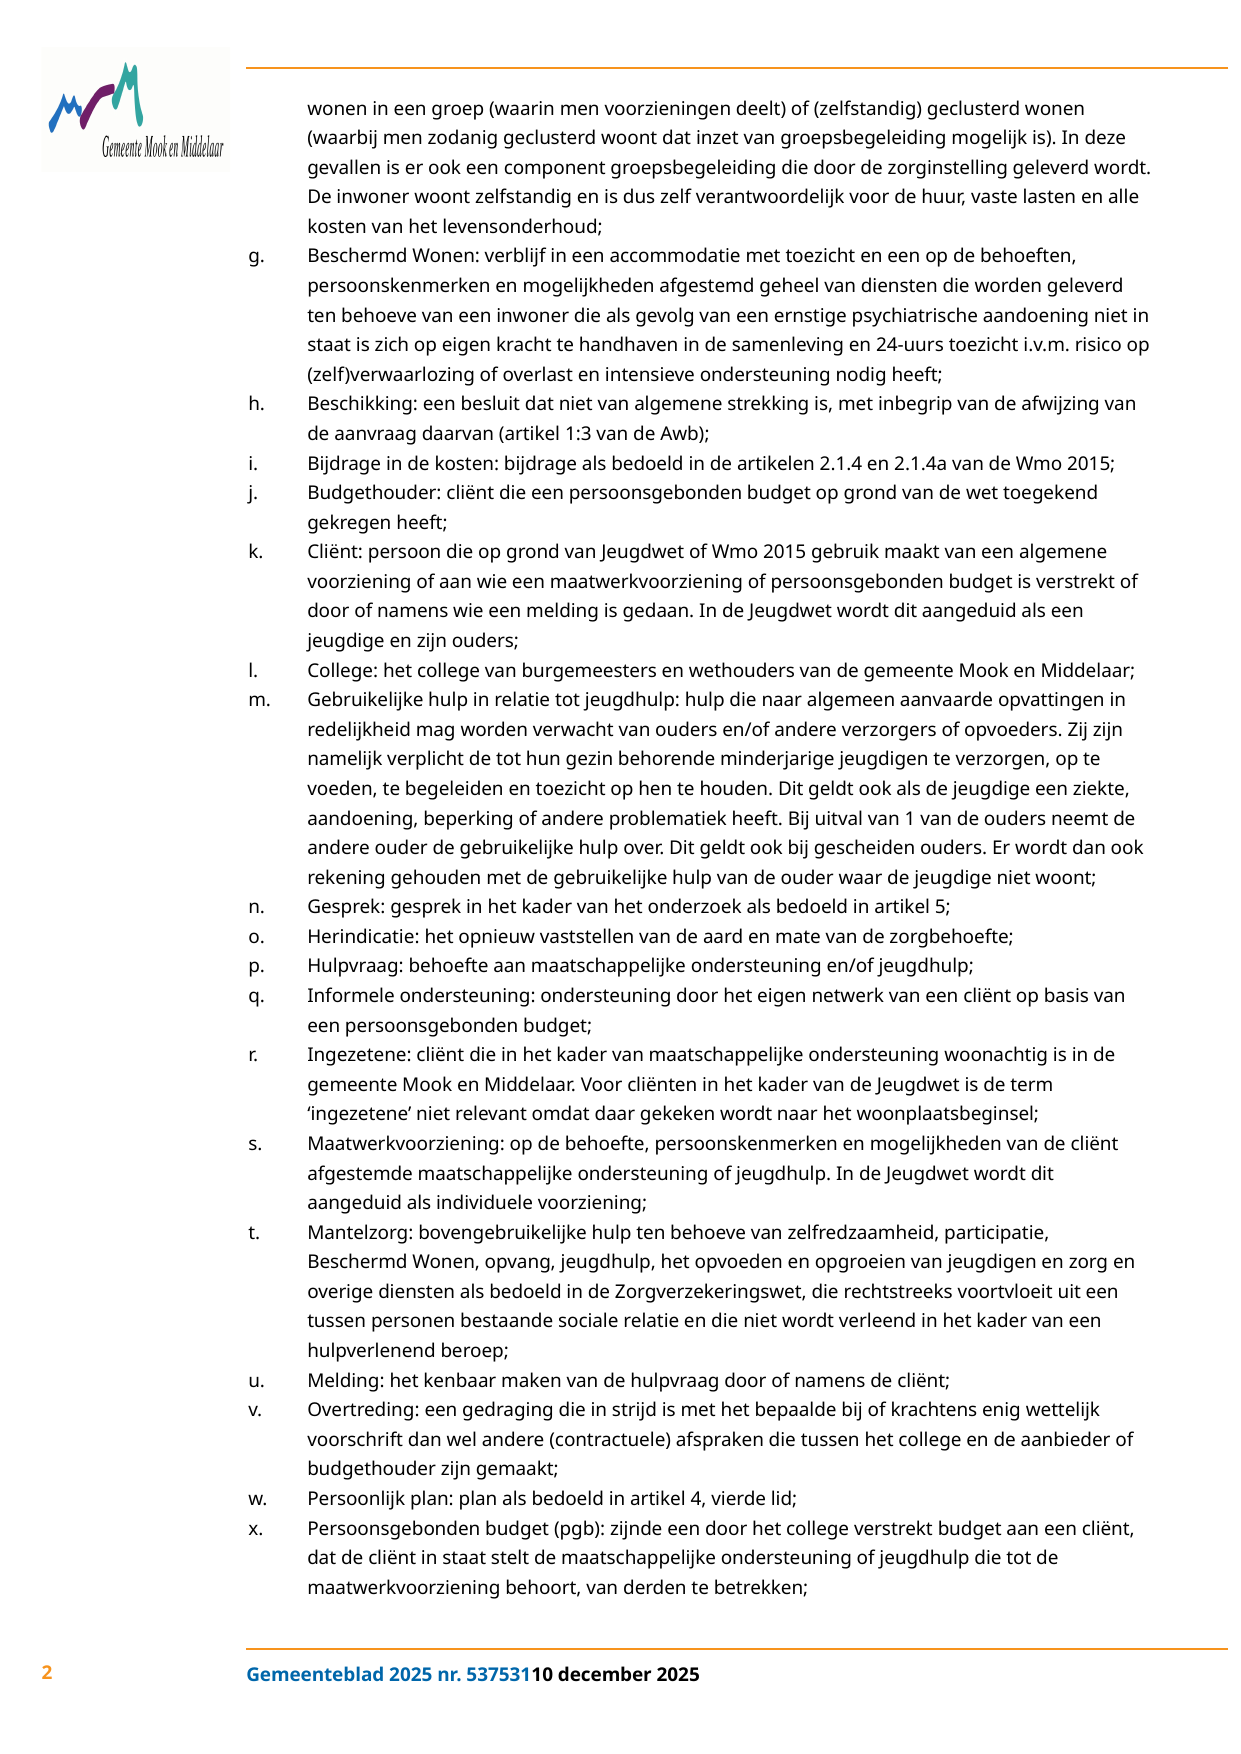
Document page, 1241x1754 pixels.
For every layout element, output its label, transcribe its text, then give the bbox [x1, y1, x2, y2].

list Maatwerkvoorziening: op de behoefte, persoonskenmerken en mogelijkheden van de cliënt afgestemde maatschappelijke ondersteuning of jeugdhulp. In de Jeugdwet wordt dit aangeduid als individuele voorziening; [248, 1130, 1152, 1215]
list Hulpvraag: behoefte aan maatschappelijke ondersteuning en/of jeugdhulp; [248, 953, 1152, 978]
picture [41, 47, 231, 172]
list Gesprek: gesprek in het kader van het onderzoek als bedoeld in artikel 5; [248, 893, 1152, 919]
list Beschikking: een besluit dat niet van algemene strekking is, met inbegrip van de afwijzing van de aanvraag daarvan (artikel 1:3 van de Awb); [248, 391, 1152, 446]
list Bijdrage in de kosten: bijdrage als bedoeld in de artikelen 2.1.4 en 2.1.4a van de Wmo 2015; [248, 450, 1152, 476]
list Beschermd Wonen: verblijf in een accommodatie met toezicht en een op de behoeften, persoonskenmerken en mogelijkheden afgestemd geheel van diensten die worden geleverd ten behoeve van een inwoner die als gevolg van een ernstige psychiatrische aandoening niet in staat is zich op eigen kracht te handhaven in de samenleving en 24-uurs toezicht i.v.m. risico op (zelf)verwaarlozing of overlast en intensieve ondersteuning nodig heeft; [248, 243, 1152, 387]
list Herindicatie: het opnieuw vaststellen van de aard en mate van de zorgbehoefte; [248, 923, 1152, 949]
list Ingezetene: cliënt die in het kader van maatschappelijke ondersteuning woonachtig is in de gemeente Mook en Middelaar. Voor cliënten in het kader van de Jeugdwet is de term ‘ingezetene’ niet relevant omdat daar gekeken wordt naar het woonplaatsbeginsel; [248, 1041, 1152, 1126]
list Budgethouder: cliënt die een persoonsgebonden budget op grond van de wet toegekend gekregen heeft; [248, 479, 1152, 535]
list Gebruikelijke hulp in relatie tot jeugdhulp: hulp die naar algemeen aanvaarde opvattingen in redelijkheid mag worden verwacht van ouders en/of andere verzorgers of opvoeders. Zij zijn namelijk verplicht de tot hun gezin behorende minderjarige jeugdigen te verzorgen, op te voeden, te begeleiden en toezicht op hen te houden. Dit geldt ook als de jeugdige een ziekte, aandoening, beperking of andere problematiek heeft. Bij uitval van 1 van de ouders neemt de andere ouder de gebruikelijke hulp over. Dit geldt ook bij gescheiden ouders. Er wordt dan ook rekening gehouden met de gebruikelijke hulp van de ouder waar de jeugdige niet woont; [248, 686, 1152, 890]
list Persoonlijk plan: plan als bedoeld in artikel 4, vierde lid; [248, 1485, 1152, 1511]
list College: het college van burgemeesters en wethouders van de gemeente Mook en Middelaar; [248, 657, 1152, 683]
list wonen in een groep (waarin men voorzieningen deelt) of (zelfstandig) geclusterd wonen (waarbij men zodanig geclusterd woont dat inzet van groepsbegeleiding mogelijk is). In deze gevallen is er ook een component groepsbegeleiding die door de zorginstelling geleverd wordt. [248, 95, 1152, 180]
list Melding: het kenbaar maken van de hulpvraag door of namens de cliënt; [248, 1367, 1152, 1393]
list Overtreding: een gedraging die in strijd is met het bepaalde bij of krachtens enig wettelijk voorschrift dan wel andere (contractuele) afspraken die tussen het college en de aanbieder of budgethouder zijn gemaakt; [248, 1396, 1152, 1481]
list Persoonsgebonden budget (pgb): zijnde een door het college verstrekt budget aan een cliënt, dat de cliënt in staat stelt de maatschappelijke ondersteuning of jeugdhulp die tot de maatwerkvoorziening behoort, van derden te betrekken; [248, 1515, 1152, 1600]
list De inwoner woont zelfstandig en is dus zelf verantwoordelijk voor de huur, vaste lasten en alle kosten van het levensonderhoud; [248, 183, 1152, 239]
list Informele ondersteuning: ondersteuning door het eigen netwerk van een cliënt op basis van een persoonsgebonden budget; [248, 982, 1152, 1038]
list Cliënt: persoon die op grond van Jeugdwet of Wmo 2015 gebruik maakt van een algemene voorziening of aan wie een maatwerkvoorziening of persoonsgebonden budget is verstrekt of door of namens wie een melding is gedaan. In de Jeugdwet wordt dit aangeduid als een jeugdige en zijn ouders; [248, 538, 1152, 653]
list Mantelzorg: bovengebruikelijke hulp ten behoeve van zelfredzaamheid, participatie, Beschermd Wonen, opvang, jeugdhulp, het opvoeden en opgroeien van jeugdigen en zorg en overige diensten als bedoeld in de Zorgverzekeringswet, die rechtstreeks voortvloeit uit een tussen personen bestaande sociale relatie en die niet wordt verleend in het kader van een hulpverlenend beroep; [248, 1219, 1152, 1363]
